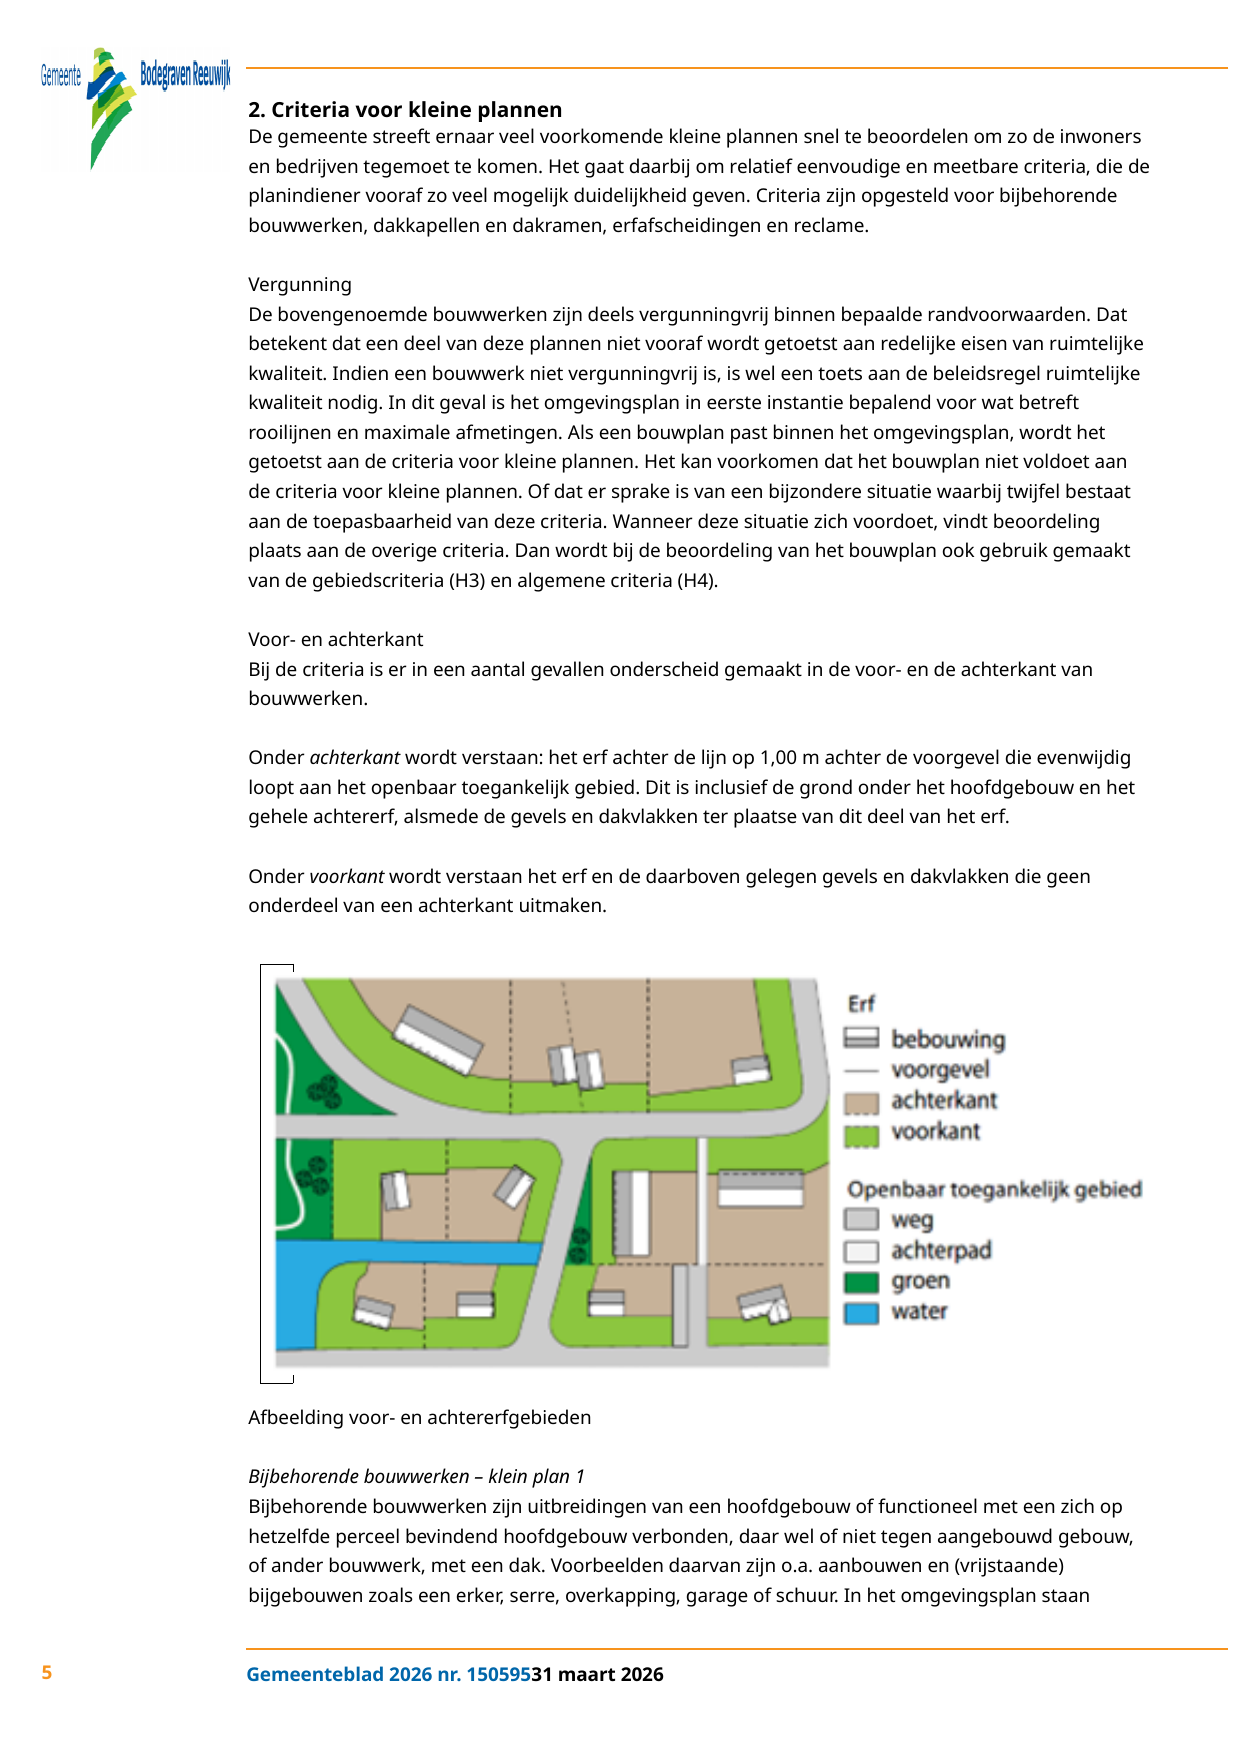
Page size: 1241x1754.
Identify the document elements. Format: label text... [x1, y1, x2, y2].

text Bijbehorende bouwwerken – klein plan 1 [248, 1464, 1152, 1489]
text De gemeente streeft ernaar veel voorkomende kleine plannen snel te beoordelen om zo de inwoners en bedrijven tegemoet te komen. Het gaat daarbij om relatief eenvoudige en meetbare criteria, die de planindiener vooraf zo veel mogelijk duidelijkheid geven. Criteria zijn opgesteld voor bijbehorende bouwwerken, dakkapellen en dakramen, erfafscheidingen en reclame. [248, 123, 1152, 238]
text 2. Criteria voor kleine plannen [248, 95, 1152, 123]
picture [268, 972, 1173, 1375]
text Afbeelding voor- en achtererfgebieden [248, 1404, 1152, 1430]
text Onder voorkant wordt verstaan het erf en de daarboven gelegen gevels en dakvlakken die geen onderdeel van een achterkant uitmaken. [248, 863, 1152, 918]
picture [41, 47, 231, 172]
text De bovengenoemde bouwwerken zijn deels vergunningvrij binnen bepaalde randvoorwaarden. Dat betekent dat een deel van deze plannen niet vooraf wordt getoetst aan redelijke eisen van ruimtelijke kwaliteit. Indien een bouwwerk niet vergunningvrij is, is wel een toets aan de beleidsregel ruimtelijke kwaliteit nodig. In dit geval is het omgevingsplan in eerste instantie bepalend voor wat betreft rooilijnen en maximale afmetingen. Als een bouwplan past binnen het omgevingsplan, wordt het getoetst aan de criteria voor kleine plannen. Het kan voorkomen dat het bouwplan niet voldoet aan de criteria voor kleine plannen. Of dat er sprake is van een bijzondere situatie waarbij twijfel bestaat aan de toepasbaarheid van deze criteria. Wanneer deze situatie zich voordoet, vindt beoordeling plaats aan de overige criteria. Dan wordt bij de beoordeling van het bouwplan ook gebruik gemaakt van de gebiedscriteria (H3) en algemene criteria (H4). [248, 301, 1152, 593]
text Vergunning [248, 271, 1152, 297]
text Bijbehorende bouwwerken zijn uitbreidingen van een hoofdgebouw of functioneel met een zich op hetzelfde perceel bevindend hoofdgebouw verbonden, daar wel of niet tegen aangebouwd gebouw, of ander bouwwerk, met een dak. Voorbeelden daarvan zijn o.a. aanbouwen en (vrijstaande) bijgebouwen zoals een erker, serre, overkapping, garage of schuur. In het omgevingsplan staan [248, 1493, 1152, 1608]
text Onder achterkant wordt verstaan: het erf achter de lijn op 1,00 m achter de voorgevel die evenwijdig loopt aan het openbaar toegankelijk gebied. Dit is inclusief de grond onder het hoofdgebouw en het gehele achtererf, alsmede de gevels en dakvlakken ter plaatse van dit deel van het erf. [248, 744, 1152, 829]
text Bij de criteria is er in een aantal gevallen onderscheid gemaakt in de voor- en de achterkant van bouwwerken. [248, 656, 1152, 711]
text Voor- en achterkant [248, 626, 1152, 652]
